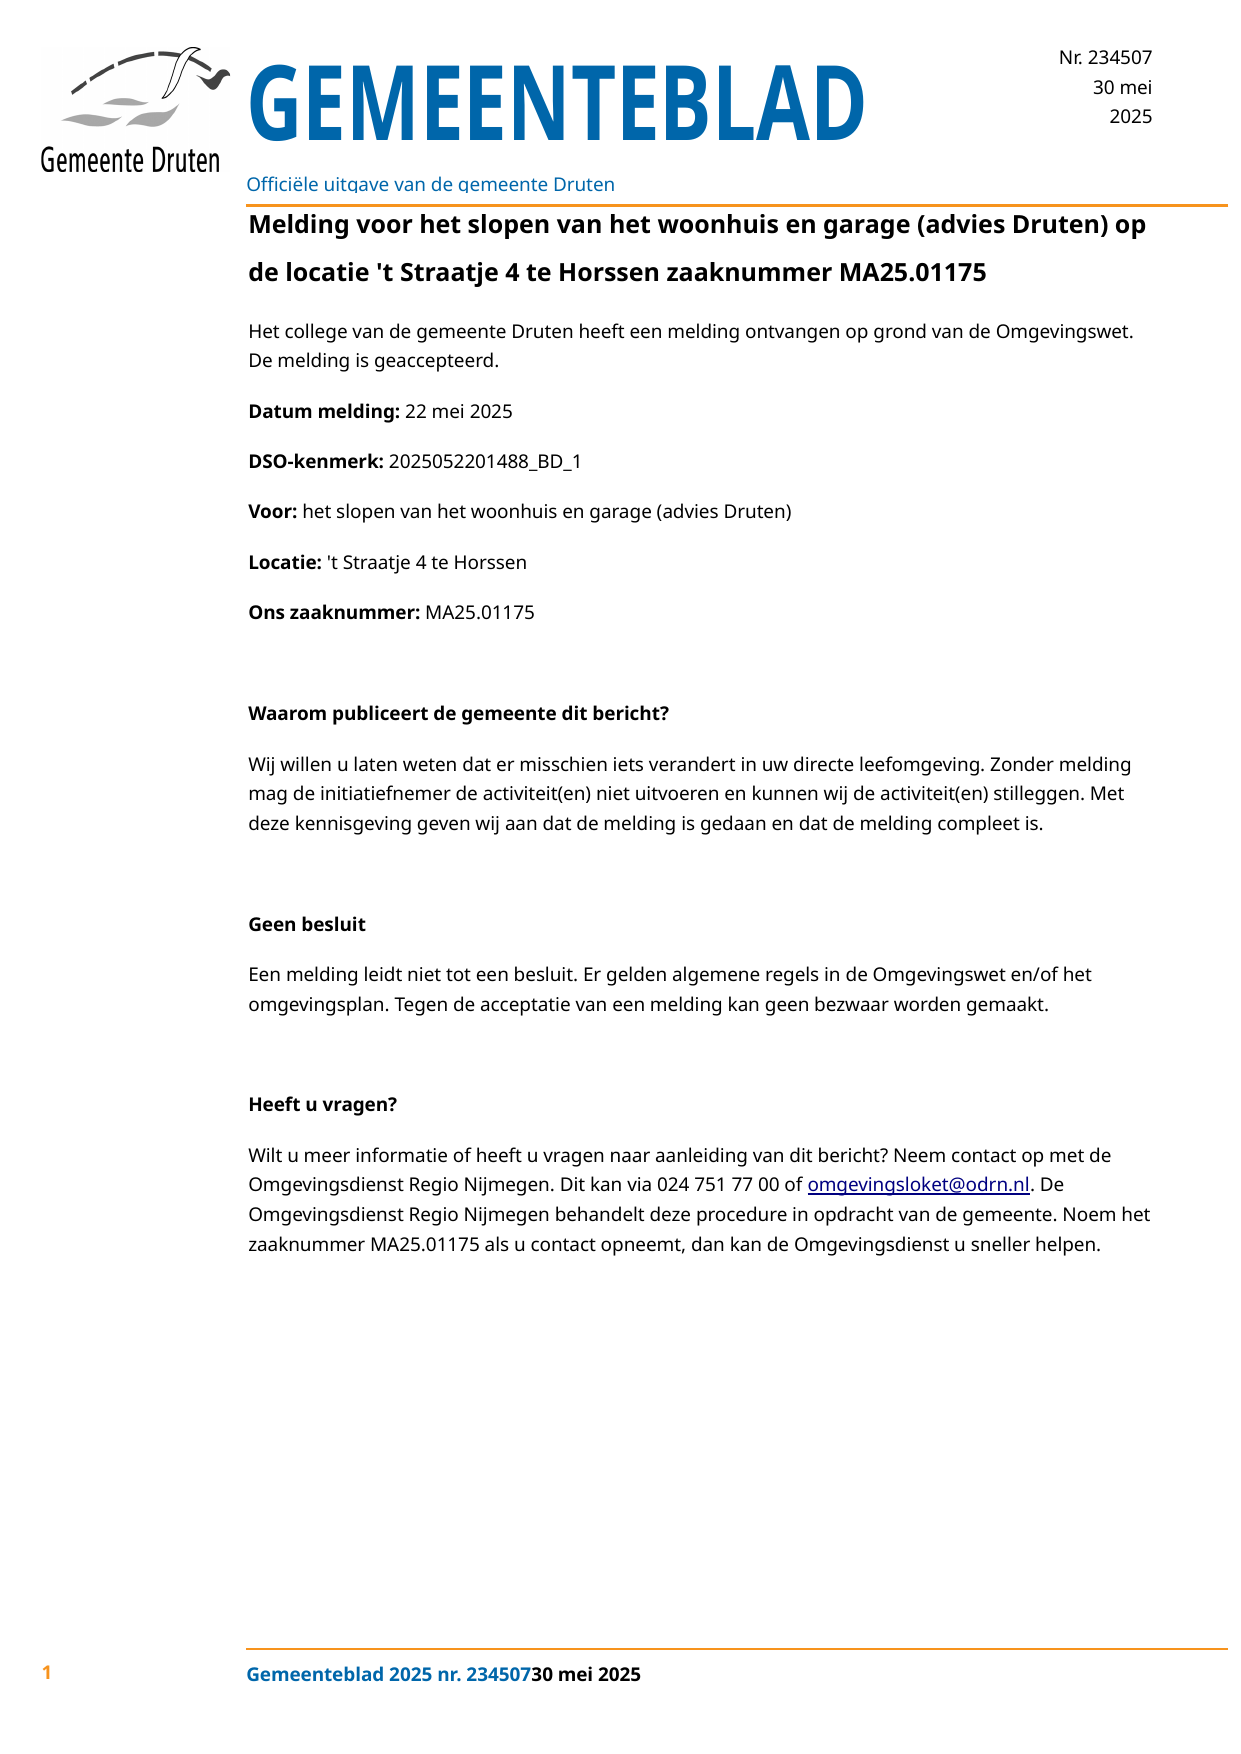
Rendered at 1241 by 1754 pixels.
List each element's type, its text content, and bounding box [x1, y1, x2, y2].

text Datum melding: 22 mei 2025 [248, 398, 1152, 424]
text Waarom publiceert de gemeente dit bericht? [248, 700, 1152, 726]
text DSO-kenmerk: 2025052201488_BD_1 [248, 448, 1152, 474]
text Geen besluit [248, 911, 1152, 937]
text Een melding leidt niet tot een besluit. Er gelden algemene regels in de Omgevingswet en/of het omgevingsplan. Tegen de acceptatie van een melding kan geen bezwaar worden gemaakt. [248, 961, 1152, 1017]
text Wij willen u laten weten dat er misschien iets verandert in uw directe leefomgeving. Zonder melding mag de initiatiefnemer de activiteit(en) niet uitvoeren en kunnen wij de activiteit(en) stilleggen. Met deze kennisgeving geven wij aan dat de melding is gedaan en dat de melding compleet is. [248, 751, 1152, 836]
text Melding voor het slopen van het woonhuis en garage (advies Druten) op de locatie 't Straatje 4 te Horssen zaaknummer MA25.01175 [248, 207, 1152, 288]
text Wilt u meer informatie of heeft u vragen naar aanleiding van dit bericht? Neem contact op met de Omgevingsdienst Regio Nijmegen. Dit kan via 024 751 77 00 of omgevingsloket@odrn.nl. De Omgevingsdienst Regio Nijmegen behandelt deze procedure in opdracht van de gemeente. Noem het zaaknummer MA25.01175 als u contact opneemt, dan kan de Omgevingsdienst u sneller helpen. [248, 1142, 1152, 1257]
text Ons zaaknummer: MA25.01175 [248, 599, 1152, 625]
text Locatie: 't Straatje 4 te Horssen [248, 549, 1152, 575]
text Het college van de gemeente Druten heeft een melding ontvangen op grond van de Omgevingswet. De melding is geaccepteerd. [248, 318, 1152, 373]
text Voor: het slopen van het woonhuis en garage (advies Druten) [248, 499, 1152, 524]
picture [41, 47, 231, 172]
text Heeft u vragen? [248, 1092, 1152, 1117]
